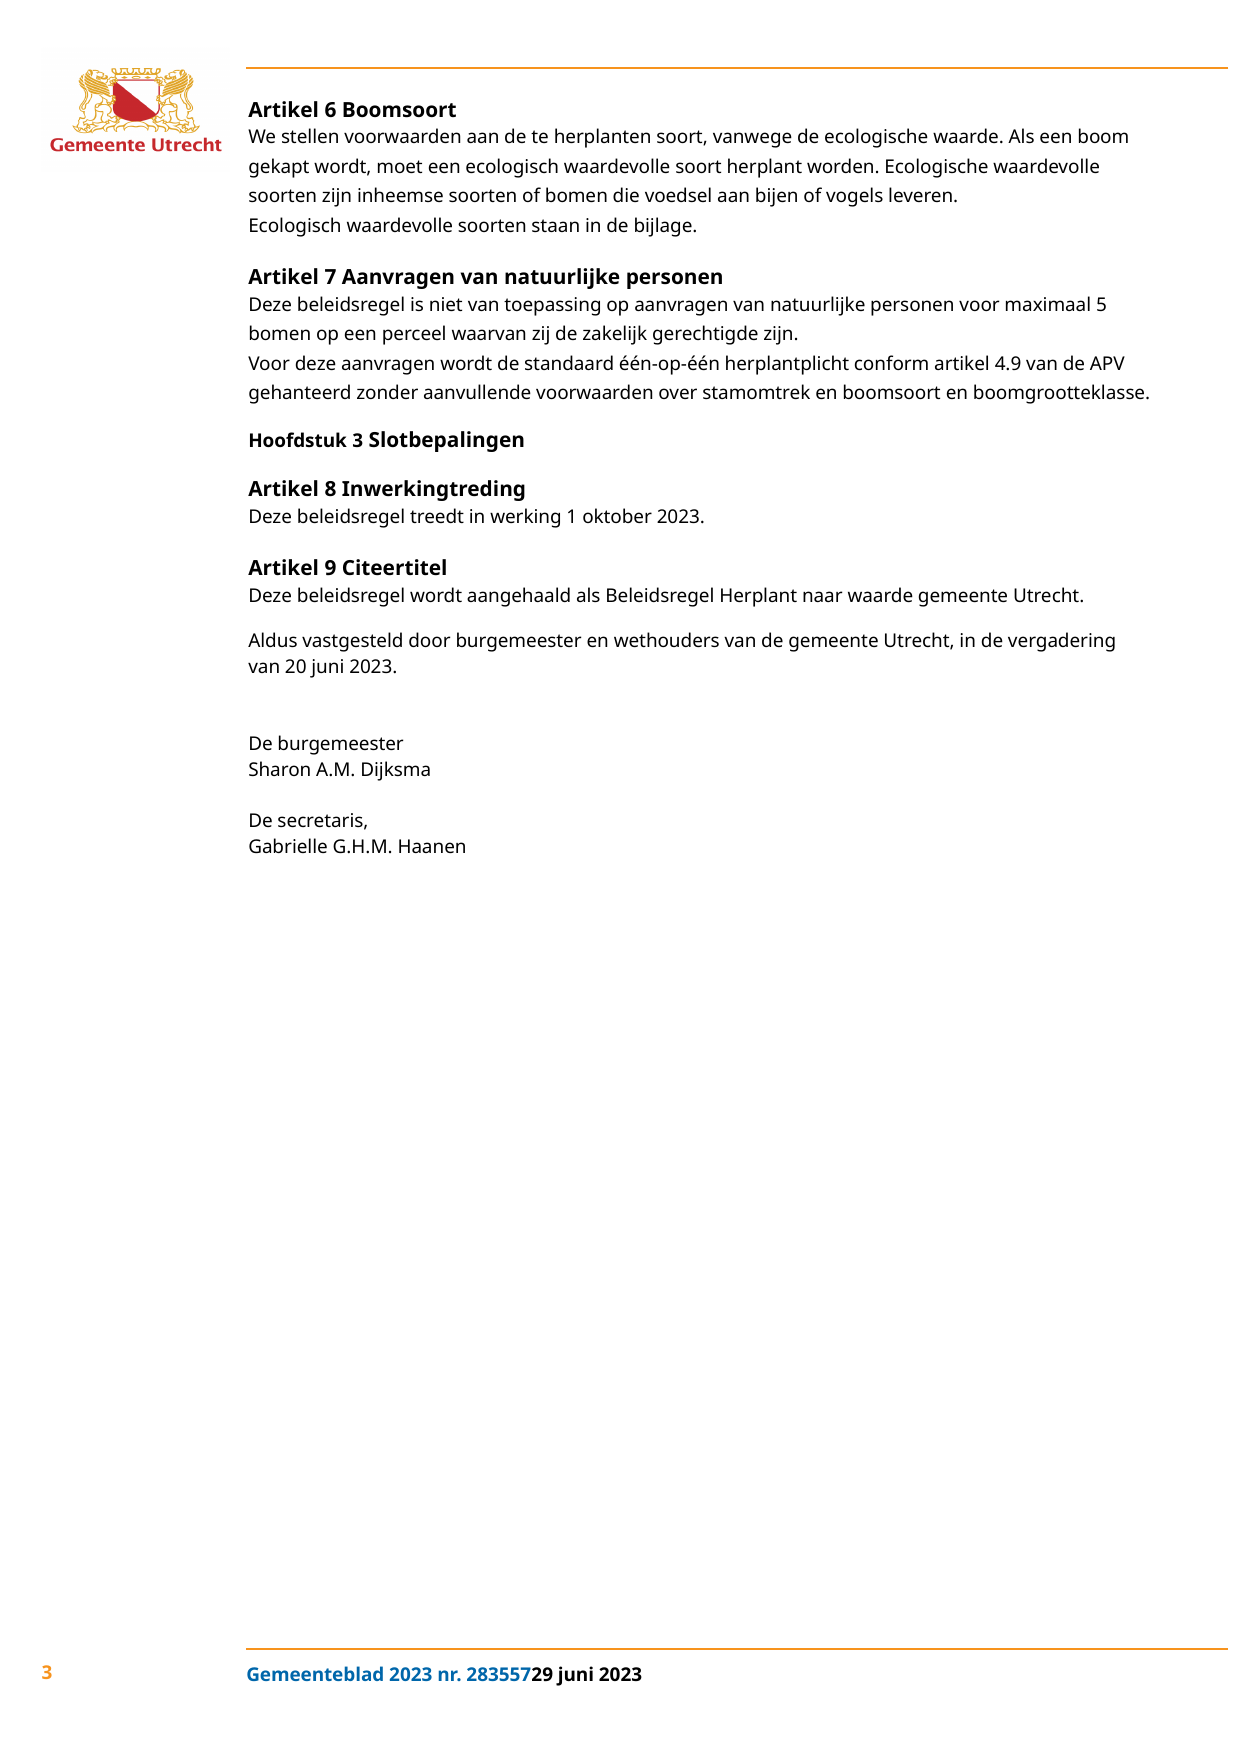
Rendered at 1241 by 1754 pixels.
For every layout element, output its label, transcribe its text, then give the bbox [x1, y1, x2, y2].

text De secretaris, [248, 807, 1152, 833]
text De burgemeester [248, 730, 1152, 756]
text Deze beleidsregel is niet van toepassing op aanvragen van natuurlijke personen voor maximaal 5 bomen op een perceel waarvan zij de zakelijk gerechtigde zijn. [248, 291, 1152, 346]
text Voor deze aanvragen wordt de standaard één-op-één herplantplicht conform artikel 4.9 van de APV gehanteerd zonder aanvullende voorwaarden over stamomtrek en boomsoort en boomgrootteklasse. [248, 350, 1152, 405]
text Aldus vastgesteld door burgemeester en wethouders van de gemeente Utrecht, in de vergadering van 20 juni 2023. [248, 627, 1152, 679]
text Artikel 7 Aanvragen van natuurlijke personen [248, 262, 1152, 291]
picture [41, 47, 231, 172]
text Deze beleidsregel treedt in werking 1 oktober 2023. [248, 503, 1152, 529]
text Sharon A.M. Dijksma [248, 756, 1152, 782]
text Artikel 8 Inwerkingtreding [248, 474, 1152, 503]
text Artikel 6 Boomsoort [248, 95, 1152, 123]
text We stellen voorwaarden aan de te herplanten soort, vanwege de ecologische waarde. Als een boom gekapt wordt, moet een ecologisch waardevolle soort herplant worden. Ecologische waardevolle soorten zijn inheemse soorten of bomen die voedsel aan bijen of vogels leveren. [248, 123, 1152, 208]
text Deze beleidsregel wordt aangehaald als Beleidsregel Herplant naar waarde gemeente Utrecht. [248, 582, 1152, 607]
text Ecologisch waardevolle soorten staan in de bijlage. [248, 212, 1152, 238]
text Gabrielle G.H.M. Haanen [248, 833, 1152, 859]
text Artikel 9 Citeertitel [248, 553, 1152, 582]
text Hoofdstuk 3 Slotbepalingen [248, 425, 1152, 454]
